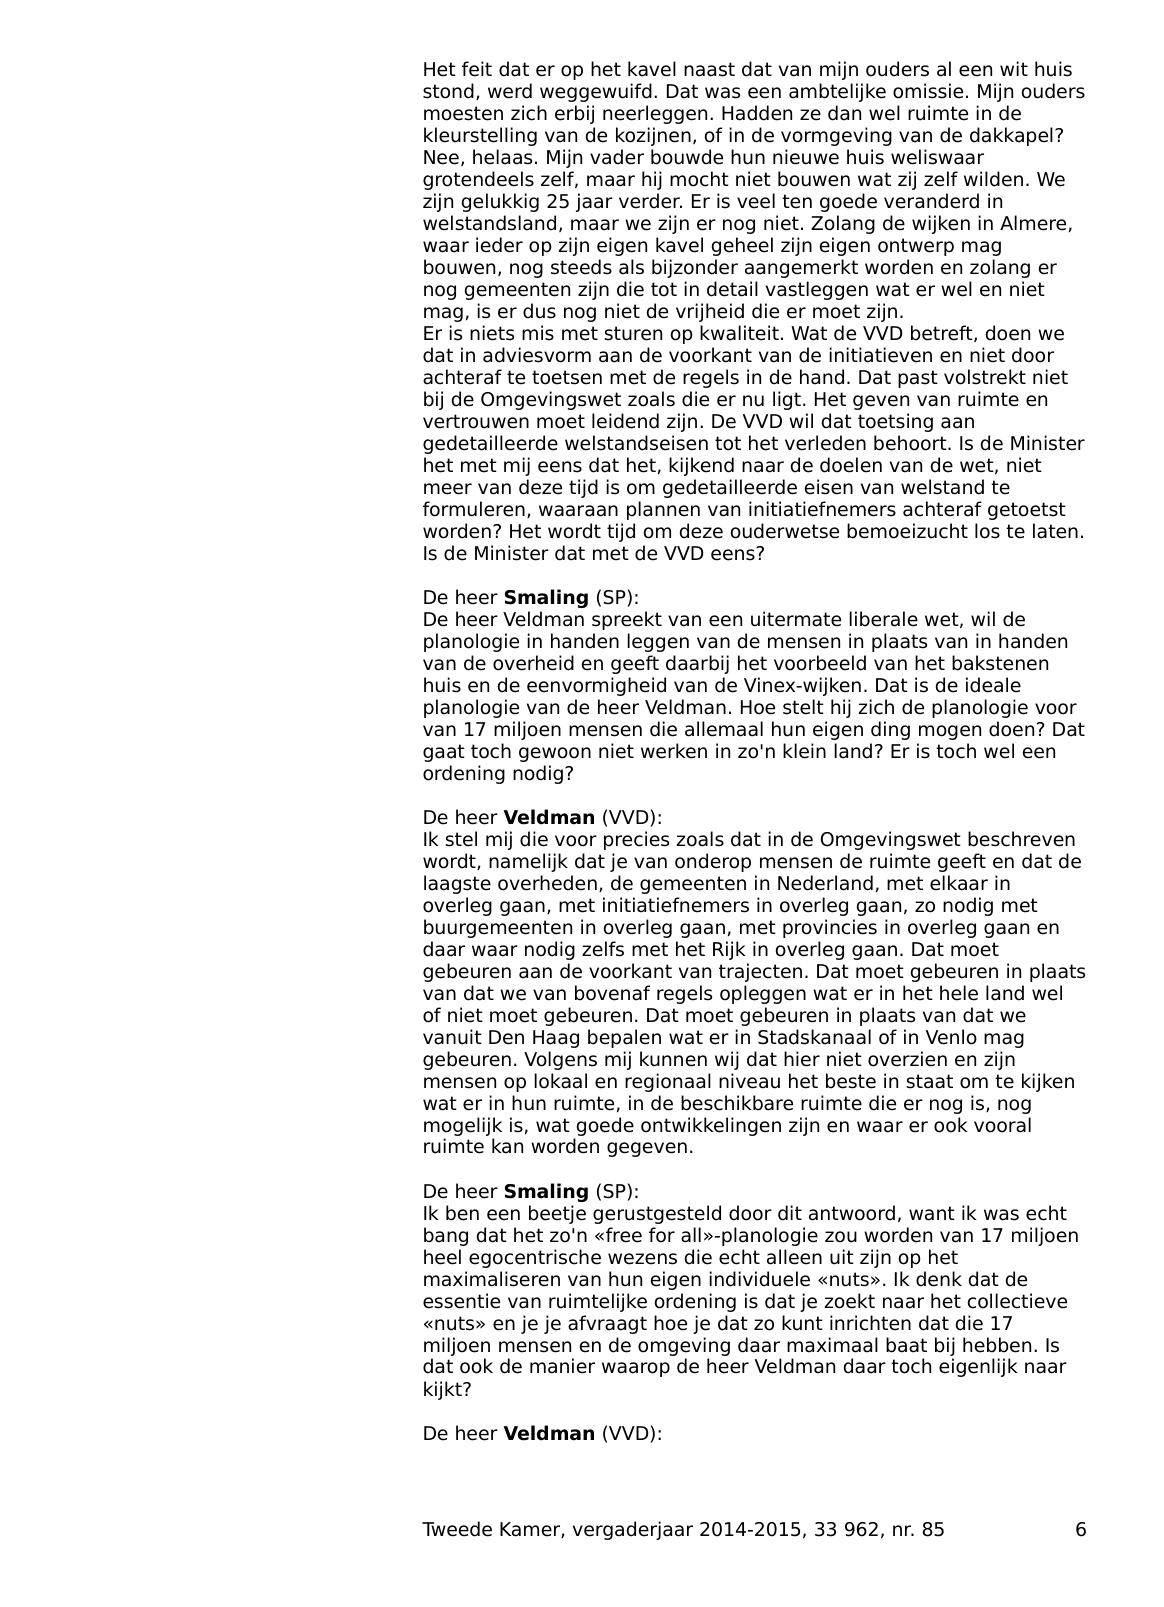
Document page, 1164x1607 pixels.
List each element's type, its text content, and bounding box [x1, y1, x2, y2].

text De heer Veldman spreekt van een uitermate liberale wet, wil de planologie in handen leggen van de mensen in plaats van in handen van de overheid en geeft daarbij het voorbeeld van het bakstenen huis en de eenvormigheid van de Vinex-wijken. Dat is de ideale planologie van de heer Veldman. Hoe stelt hij zich de planologie voor van 17 miljoen mensen die allemaal hun eigen ding mogen doen? Dat gaat toch gewoon niet werken in zo'n klein land? Er is toch wel een ordening nodig? [422, 609, 1087, 784]
text Het feit dat er op het kavel naast dat van mijn ouders al een wit huis stond, werd weggewuifd. Dat was een ambtelijke omissie. Mijn ouders moesten zich erbij neerleggen. Hadden ze dan wel ruimte in de kleurstelling van de kozijnen, of in de vormgeving van de dakkapel? Nee, helaas. Mijn vader bouwde hun nieuwe huis weliswaar grotendeels zelf, maar hij mocht niet bouwen wat zij zelf wilden. We zijn gelukkig 25 jaar verder. Er is veel ten goede veranderd in welstandsland, maar we zijn er nog niet. Zolang de wijken in Almere, waar ieder op zijn eigen kavel geheel zijn eigen ontwerp mag bouwen, nog steeds als bijzonder aangemerkt worden en zolang er nog gemeenten zijn die tot in detail vastleggen wat er wel en niet mag, is er dus nog niet de vrijheid die er moet zijn. [422, 59, 1087, 323]
text Ik ben een beetje gerustgesteld door dit antwoord, want ik was echt bang dat het zo'n «free for all»-planologie zou worden van 17 miljoen heel egocentrische wezens die echt alleen uit zijn op het maximaliseren van hun eigen individuele «nuts». Ik denk dat de essentie van ruimtelijke ordening is dat je zoekt naar het collectieve «nuts» en je je afvraagt hoe je dat zo kunt inrichten dat die 17 miljoen mensen en de omgeving daar maximaal baat bij hebben. Is dat ook de manier waarop de heer Veldman daar toch eigenlijk naar kijkt? [422, 1203, 1087, 1400]
text De heer Smaling (SP): [422, 1181, 1087, 1203]
text De heer Smaling (SP): [422, 587, 1087, 609]
text Ik stel mij die voor precies zoals dat in de Omgevingswet beschreven wordt, namelijk dat je van onderop mensen de ruimte geeft en dat de laagste overheden, de gemeenten in Nederland, met elkaar in overleg gaan, met initiatiefnemers in overleg gaan, zo nodig met buurgemeenten in overleg gaan, met provincies in overleg gaan en daar waar nodig zelfs met het Rijk in overleg gaan. Dat moet gebeuren aan de voorkant van trajecten. Dat moet gebeuren in plaats van dat we van bovenaf regels opleggen wat er in het hele land wel of niet moet gebeuren. Dat moet gebeuren in plaats van dat we vanuit Den Haag bepalen wat er in Stadskanaal of in Venlo mag gebeuren. Volgens mij kunnen wij dat hier niet overzien en zijn mensen op lokaal en regionaal niveau het beste in staat om te kijken wat er in hun ruimte, in de beschikbare ruimte die er nog is, nog mogelijk is, wat goede ontwikkelingen zijn en waar er ook vooral ruimte kan worden gegeven. [422, 829, 1087, 1158]
text Er is niets mis met sturen op kwaliteit. Wat de VVD betreft, doen we dat in adviesvorm aan de voorkant van de initiatieven en niet door achteraf te toetsen met de regels in de hand. Dat past volstrekt niet bij de Omgevingswet zoals die er nu ligt. Het geven van ruimte en vertrouwen moet leidend zijn. De VVD wil dat toetsing aan gedetailleerde welstandseisen tot het verleden behoort. Is de Minister het met mij eens dat het, kijkend naar de doelen van de wet, niet meer van deze tijd is om gedetailleerde eisen van welstand te formuleren, waaraan plannen van initiatiefnemers achteraf getoetst worden? Het wordt tijd om deze ouderwetse bemoeizucht los te laten. Is de Minister dat met de VVD eens? [422, 323, 1087, 564]
text De heer Veldman (VVD): [422, 1423, 1087, 1444]
text De heer Veldman (VVD): [422, 807, 1087, 829]
